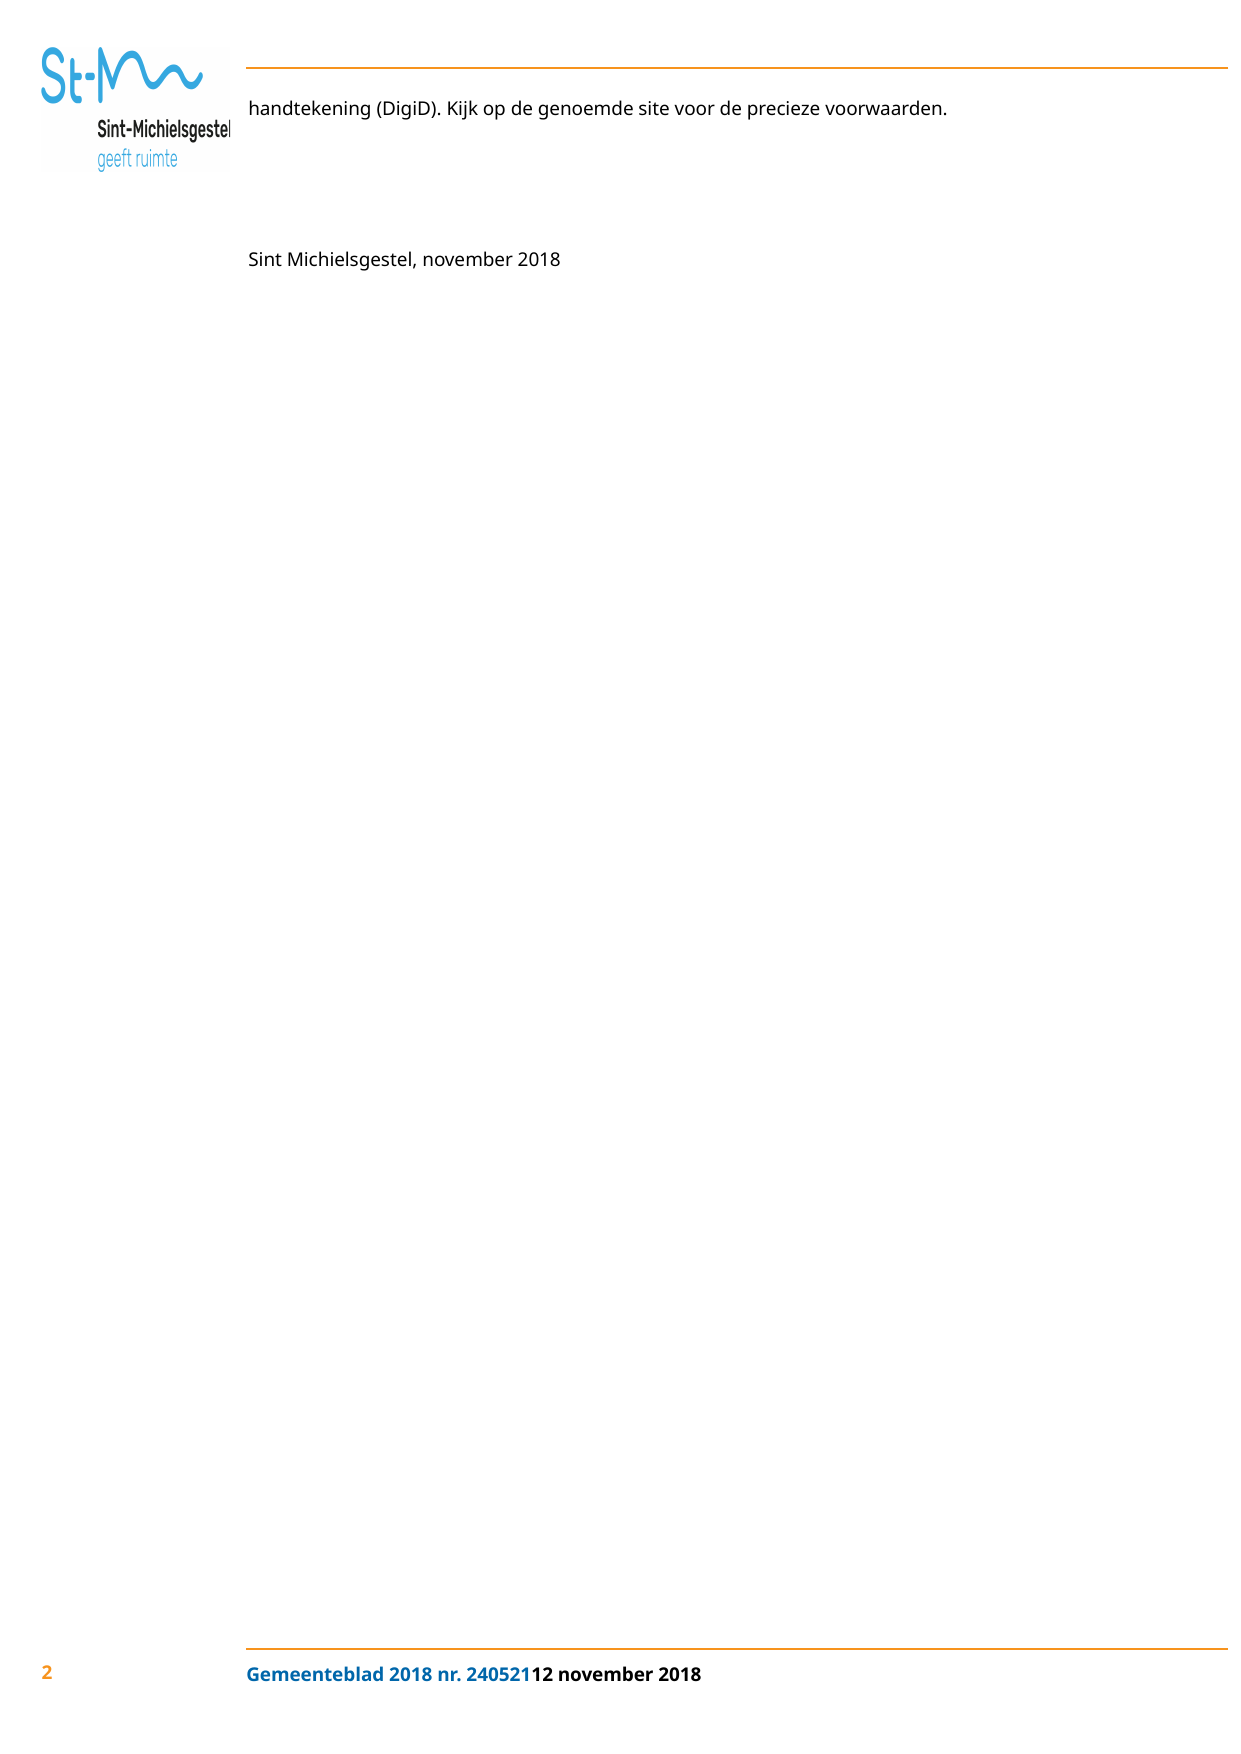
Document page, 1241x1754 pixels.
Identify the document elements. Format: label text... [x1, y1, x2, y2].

text handtekening (DigiD). Kijk op de genoemde site voor de precieze voorwaarden. [248, 95, 1152, 121]
picture [41, 47, 231, 172]
text Sint Michielsgestel, november 2018 [248, 246, 1152, 272]
